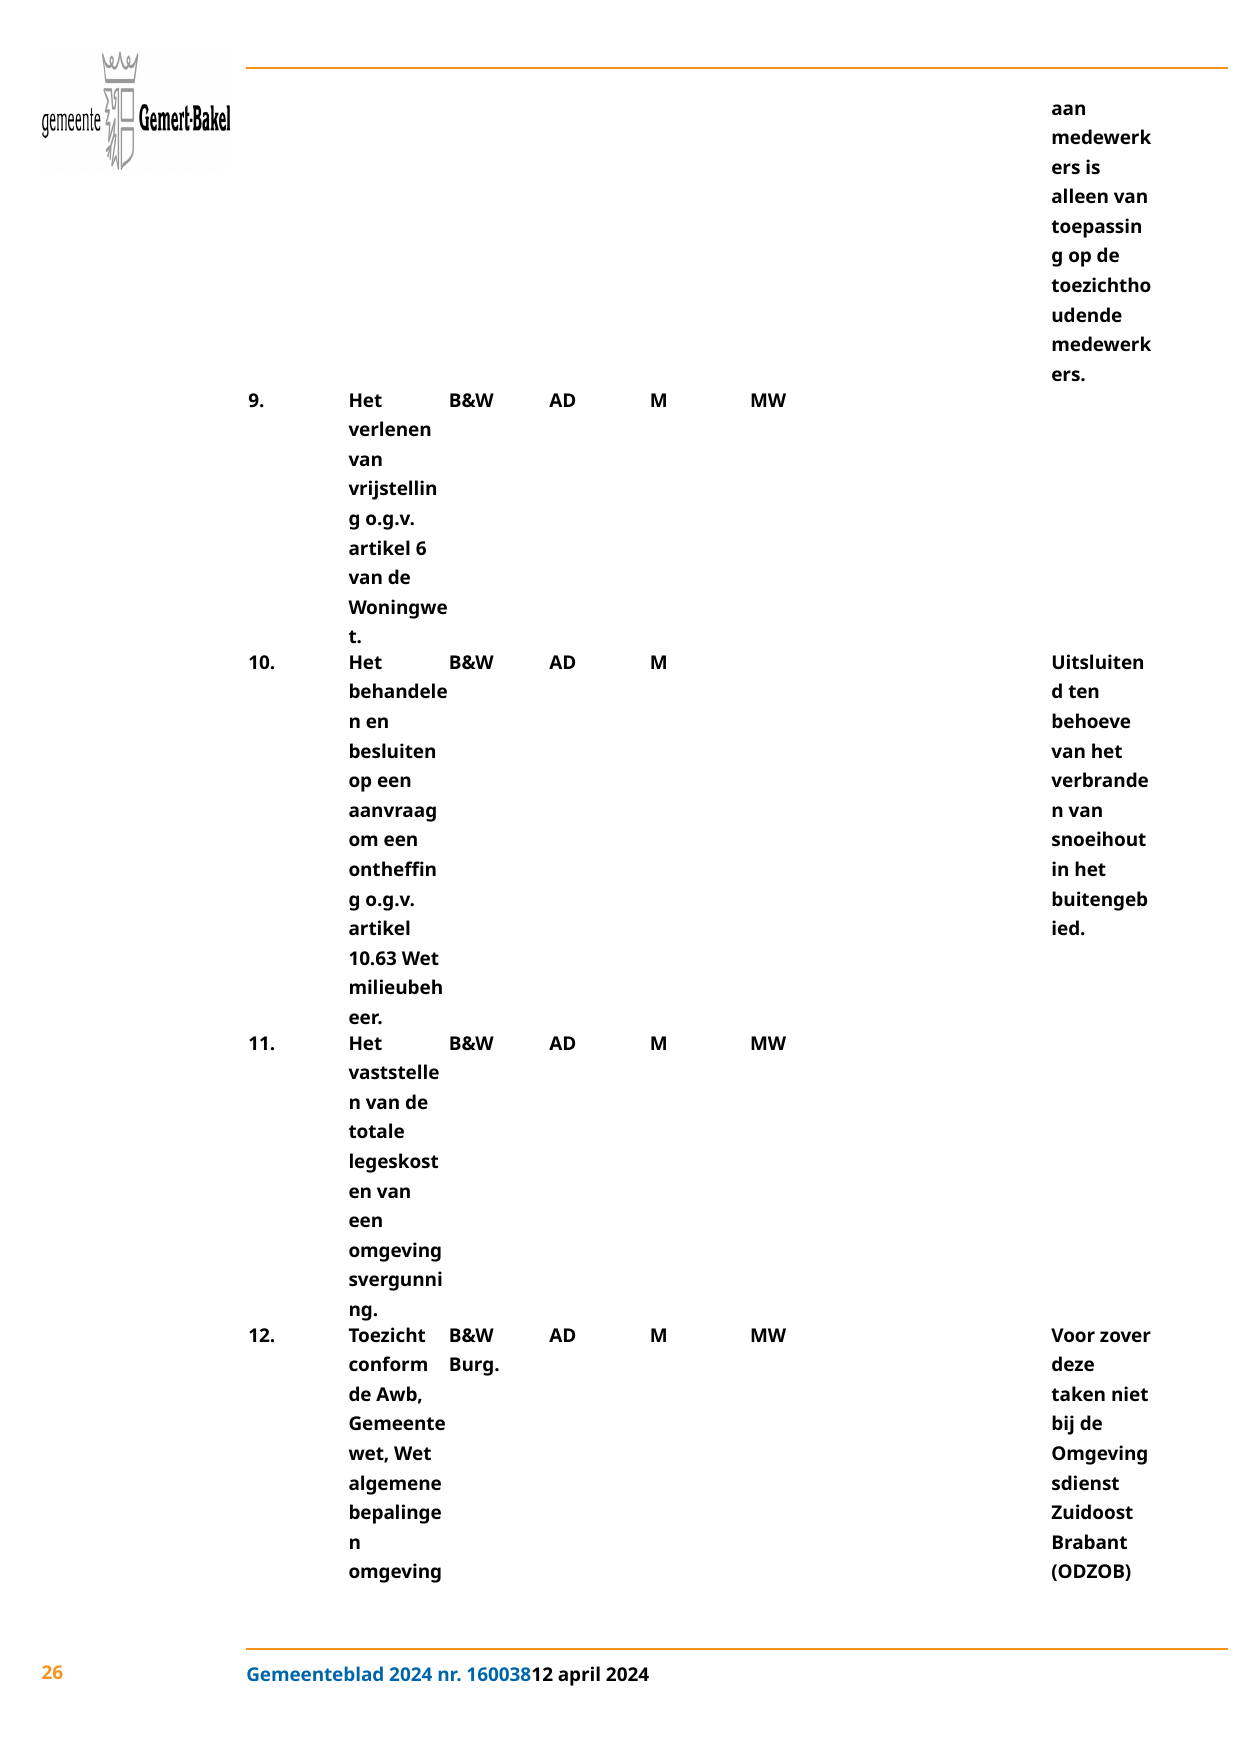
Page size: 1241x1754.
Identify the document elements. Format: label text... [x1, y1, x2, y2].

table_cell 12. [248, 1322, 348, 1584]
table_cell MW [750, 1322, 850, 1584]
table_cell M [650, 649, 750, 1030]
table_cell AD [549, 1322, 649, 1584]
table_cell [850, 1030, 951, 1322]
table_cell [951, 649, 1051, 1030]
table_cell Het verlenen van vrijstelling o.g.v. artikel 6 van de Woningwet. [348, 387, 449, 649]
table_cell [850, 649, 951, 1030]
table_cell [951, 95, 1051, 387]
table_cell [248, 95, 348, 387]
table_cell M [650, 387, 750, 649]
table_cell AD [549, 387, 649, 649]
table_cell [750, 649, 850, 1030]
table_cell AD [549, 649, 649, 1030]
table_cell AD [549, 1030, 649, 1322]
table_cell [549, 95, 649, 387]
table_cell [951, 1322, 1051, 1584]
table_cell aan medewerkers is alleen van toepassing op de toezichthoudende medewerkers. [1051, 95, 1152, 387]
table_cell [951, 387, 1051, 649]
table_cell B&W [449, 387, 549, 649]
table_cell [850, 387, 951, 649]
table_cell MW [750, 1030, 850, 1322]
table_cell 10. [248, 649, 348, 1030]
table_cell [650, 95, 750, 387]
table_cell Toezicht conform de Awb, Gemeentewet, Wet algemene bepalingen omgeving [348, 1322, 449, 1584]
table_cell 9. [248, 387, 348, 649]
table_cell [951, 1030, 1051, 1322]
table_cell Het behandelen en besluiten op een aanvraag om een ontheffing o.g.v. artikel 10.63 Wet milieubeheer. [348, 649, 449, 1030]
table_cell Het vaststellen van de totale legeskosten van een omgevingsvergunning. [348, 1030, 449, 1322]
table_cell M [650, 1030, 750, 1322]
table_cell [850, 1322, 951, 1584]
picture [41, 47, 231, 172]
table_cell MW [750, 387, 850, 649]
table_cell 11. [248, 1030, 348, 1322]
table_cell Uitsluitend ten behoeve van het verbranden van snoeihout in het buitengebied. [1051, 649, 1152, 1030]
table_cell [850, 95, 951, 387]
table_cell [1051, 387, 1152, 649]
table_cell [750, 95, 850, 387]
table_cell B&W Burg. [449, 1322, 549, 1584]
table_cell Voor zover deze taken niet bij de Omgevingsdienst Zuidoost Brabant (ODZOB) [1051, 1322, 1152, 1584]
table_cell [1051, 1030, 1152, 1322]
table_cell B&W [449, 649, 549, 1030]
table_cell B&W [449, 1030, 549, 1322]
table_cell M [650, 1322, 750, 1584]
table_cell [348, 95, 449, 387]
table_cell [449, 95, 549, 387]
